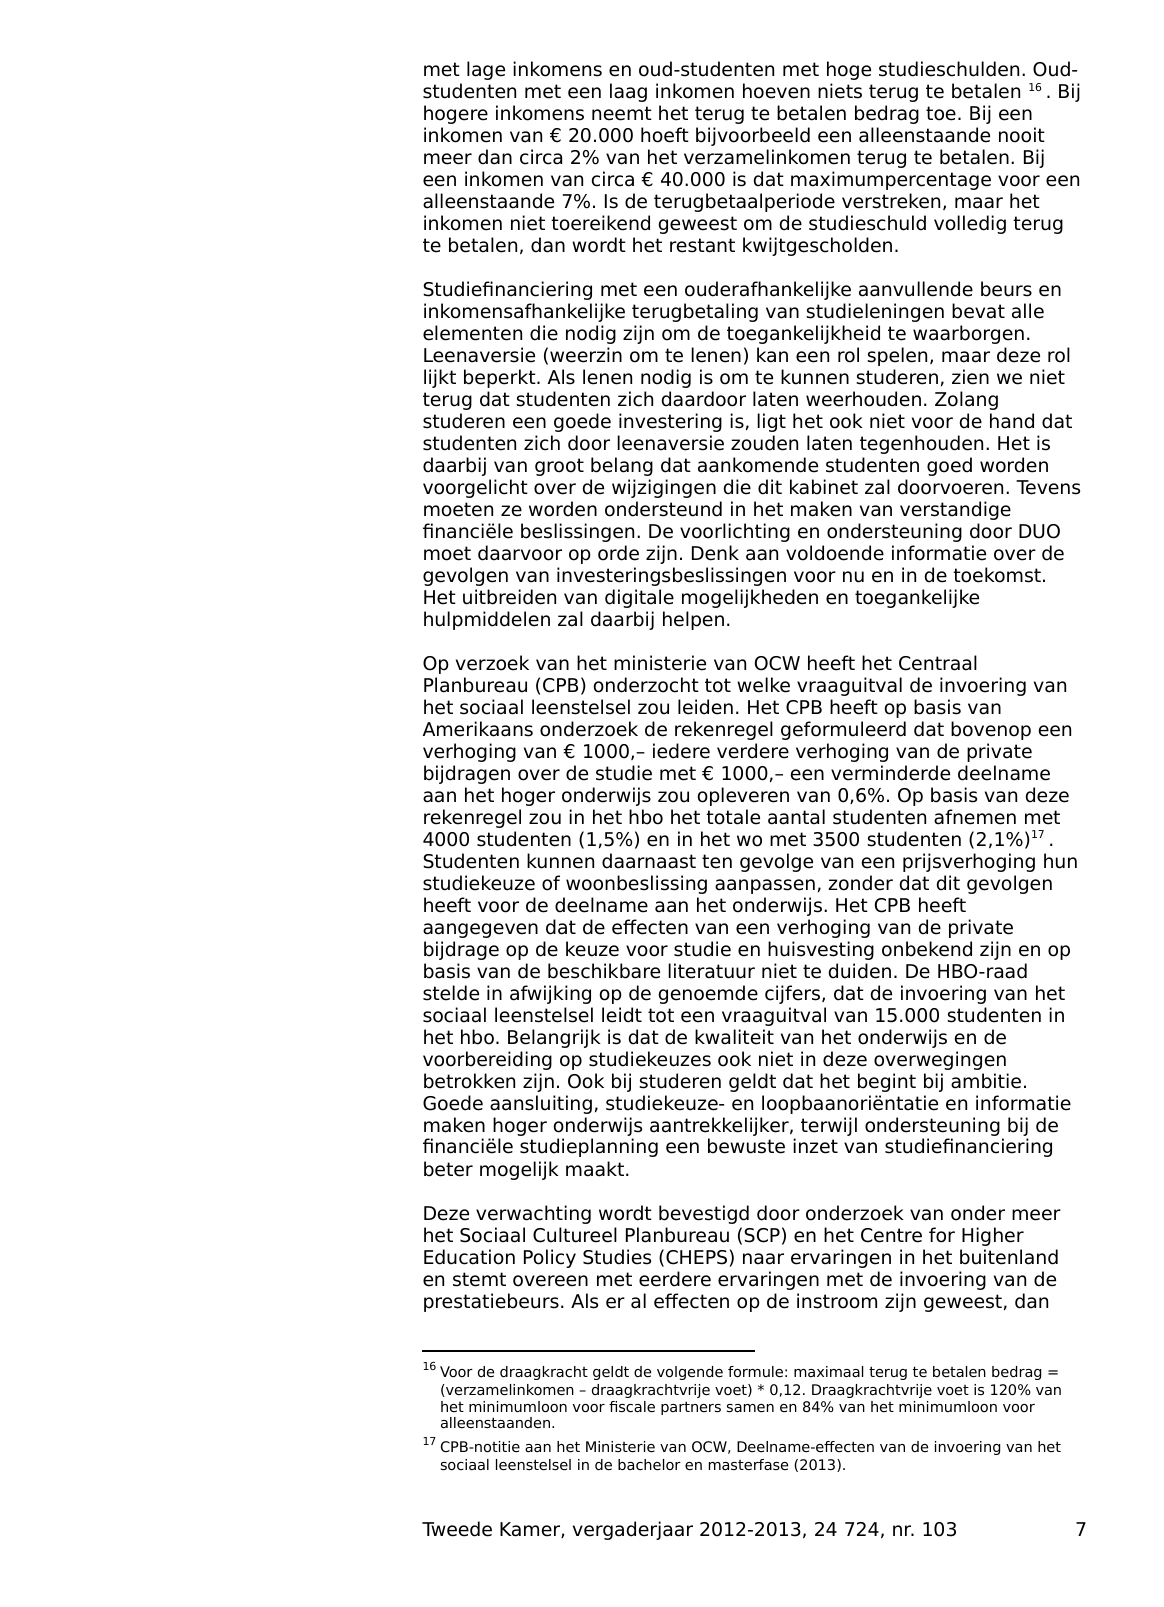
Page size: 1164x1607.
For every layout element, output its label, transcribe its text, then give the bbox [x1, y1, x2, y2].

text CPB-notitie aan het Ministerie van OCW, Deelname-effecten van de invoering van het sociaal leenstelsel in de bachelor en masterfase (2013). [422, 1435, 1087, 1474]
text Studiefinanciering met een ouderafhankelijke aanvullende beurs en inkomensafhankelijke terugbetaling van studieleningen bevat alle elementen die nodig zijn om de toegankelijkheid te waarborgen. Leenaversie (weerzin om te lenen) kan een rol spelen, maar deze rol lijkt beperkt. Als lenen nodig is om te kunnen studeren, zien we niet terug dat studenten zich daardoor laten weerhouden. Zolang studeren een goede investering is, ligt het ook niet voor de hand dat studenten zich door leenaversie zouden laten tegenhouden. Het is daarbij van groot belang dat aankomende studenten goed worden voorgelicht over de wijzigingen die dit kabinet zal doorvoeren. Tevens moeten ze worden ondersteund in het maken van verstandige financiële beslissingen. De voorlichting en ondersteuning door DUO moet daarvoor op orde zijn. Denk aan voldoende informatie over de gevolgen van investeringsbeslissingen voor nu en in de toekomst. Het uitbreiden van digitale mogelijkheden en toegankelijke hulpmiddelen zal daarbij helpen. [422, 279, 1087, 631]
text Voor de draagkracht geldt de volgende formule: maximaal terug te betalen bedrag = (verzamelinkomen – draagkrachtvrije voet) * 0,12. Draagkrachtvrije voet is 120% van het minimumloon voor fiscale partners samen en 84% van het minimumloon voor alleenstaanden. [422, 1360, 1087, 1432]
text met lage inkomens en oud-studenten met hoge studieschulden. Oud-studenten met een laag inkomen hoeven niets terug te betalen . Bij hogere inkomens neemt het terug te betalen bedrag toe. Bij een inkomen van € 20.000 hoeft bijvoorbeeld een alleenstaande nooit meer dan circa 2% van het verzamelinkomen terug te betalen. Bij een inkomen van circa € 40.000 is dat maximumpercentage voor een alleenstaande 7%. Is de terugbetaalperiode verstreken, maar het inkomen niet toereikend geweest om de studieschuld volledig terug te betalen, dan wordt het restant kwijtgescholden. [422, 59, 1087, 257]
text Op verzoek van het ministerie van OCW heeft het Centraal Planbureau (CPB) onderzocht tot welke vraaguitval de invoering van het sociaal leenstelsel zou leiden. Het CPB heeft op basis van Amerikaans onderzoek de rekenregel geformuleerd dat bovenop een verhoging van € 1000,– iedere verdere verhoging van de private bijdragen over de studie met € 1000,– een verminderde deelname aan het hoger onderwijs zou opleveren van 0,6%. Op basis van deze rekenregel zou in het hbo het totale aantal studenten afnemen met 4000 studenten (1,5%) en in het wo met 3500 studenten (2,1%). Studenten kunnen daarnaast ten gevolge van een prijsverhoging hun studiekeuze of woonbeslissing aanpassen, zonder dat dit gevolgen heeft voor de deelname aan het onderwijs. Het CPB heeft aangegeven dat de effecten van een verhoging van de private bijdrage op de keuze voor studie en huisvesting onbekend zijn en op basis van de beschikbare literatuur niet te duiden. De HBO-raad stelde in afwijking op de genoemde cijfers, dat de invoering van het sociaal leenstelsel leidt tot een vraaguitval van 15.000 studenten in het hbo. Belangrijk is dat de kwaliteit van het onderwijs en de voorbereiding op studiekeuzes ook niet in deze overwegingen betrokken zijn. Ook bij studeren geldt dat het begint bij ambitie. Goede aansluiting, studiekeuze- en loopbaanoriëntatie en informatie maken hoger onderwijs aantrekkelijker, terwijl ondersteuning bij de financiële studieplanning een bewuste inzet van studiefinanciering beter mogelijk maakt. [422, 653, 1087, 1180]
text Deze verwachting wordt bevestigd door onderzoek van onder meer het Sociaal Cultureel Planbureau (SCP) en het Centre for Higher Education Policy Studies (CHEPS) naar ervaringen in het buitenland en stemt overeen met eerdere ervaringen met de invoering van de prestatiebeurs. Als er al effecten op de instroom zijn geweest, dan [422, 1203, 1087, 1312]
